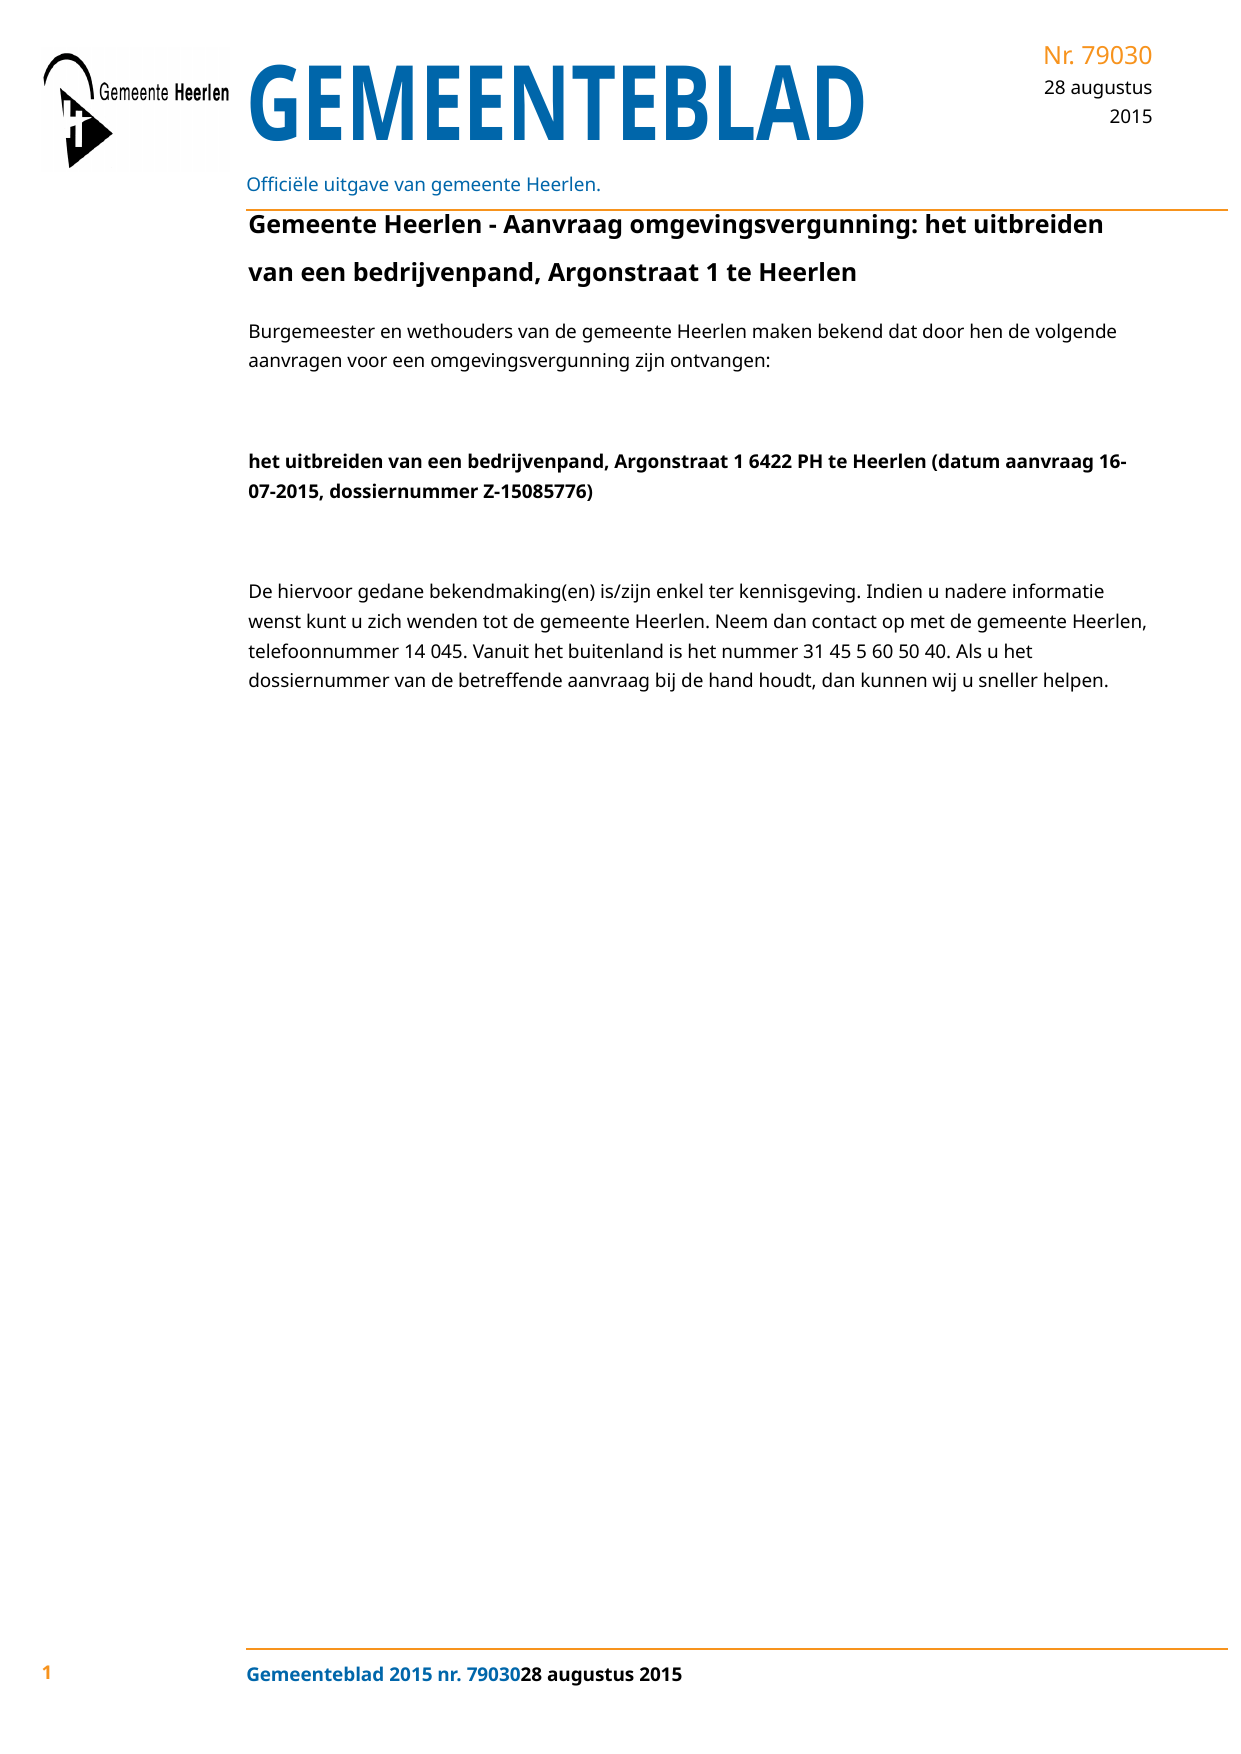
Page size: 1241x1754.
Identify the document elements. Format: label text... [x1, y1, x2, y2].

text het uitbreiden van een bedrijvenpand, Argonstraat 1 6422 PH te Heerlen (datum aanvraag 16-07-2015, dossiernummer Z-15085776) [248, 448, 1152, 504]
text Burgemeester en wethouders van de gemeente Heerlen maken bekend dat door hen de volgende aanvragen voor een omgevingsvergunning zijn ontvangen: [248, 318, 1152, 373]
text Gemeente Heerlen - Aanvraag omgevingsvergunning: het uitbreiden van een bedrijvenpand, Argonstraat 1 te Heerlen [248, 211, 1152, 288]
picture [41, 47, 231, 172]
text De hiervoor gedane bekendmaking(en) is/zijn enkel ter kennisgeving. Indien u nadere informatie wenst kunt u zich wenden tot de gemeente Heerlen. Neem dan contact op met de gemeente Heerlen, telefoonnummer 14 045. Vanuit het buitenland is het nummer 31 45 5 60 50 40. Als u het dossiernummer van de betreffende aanvraag bij de hand houdt, dan kunnen wij u sneller helpen. [248, 579, 1152, 693]
